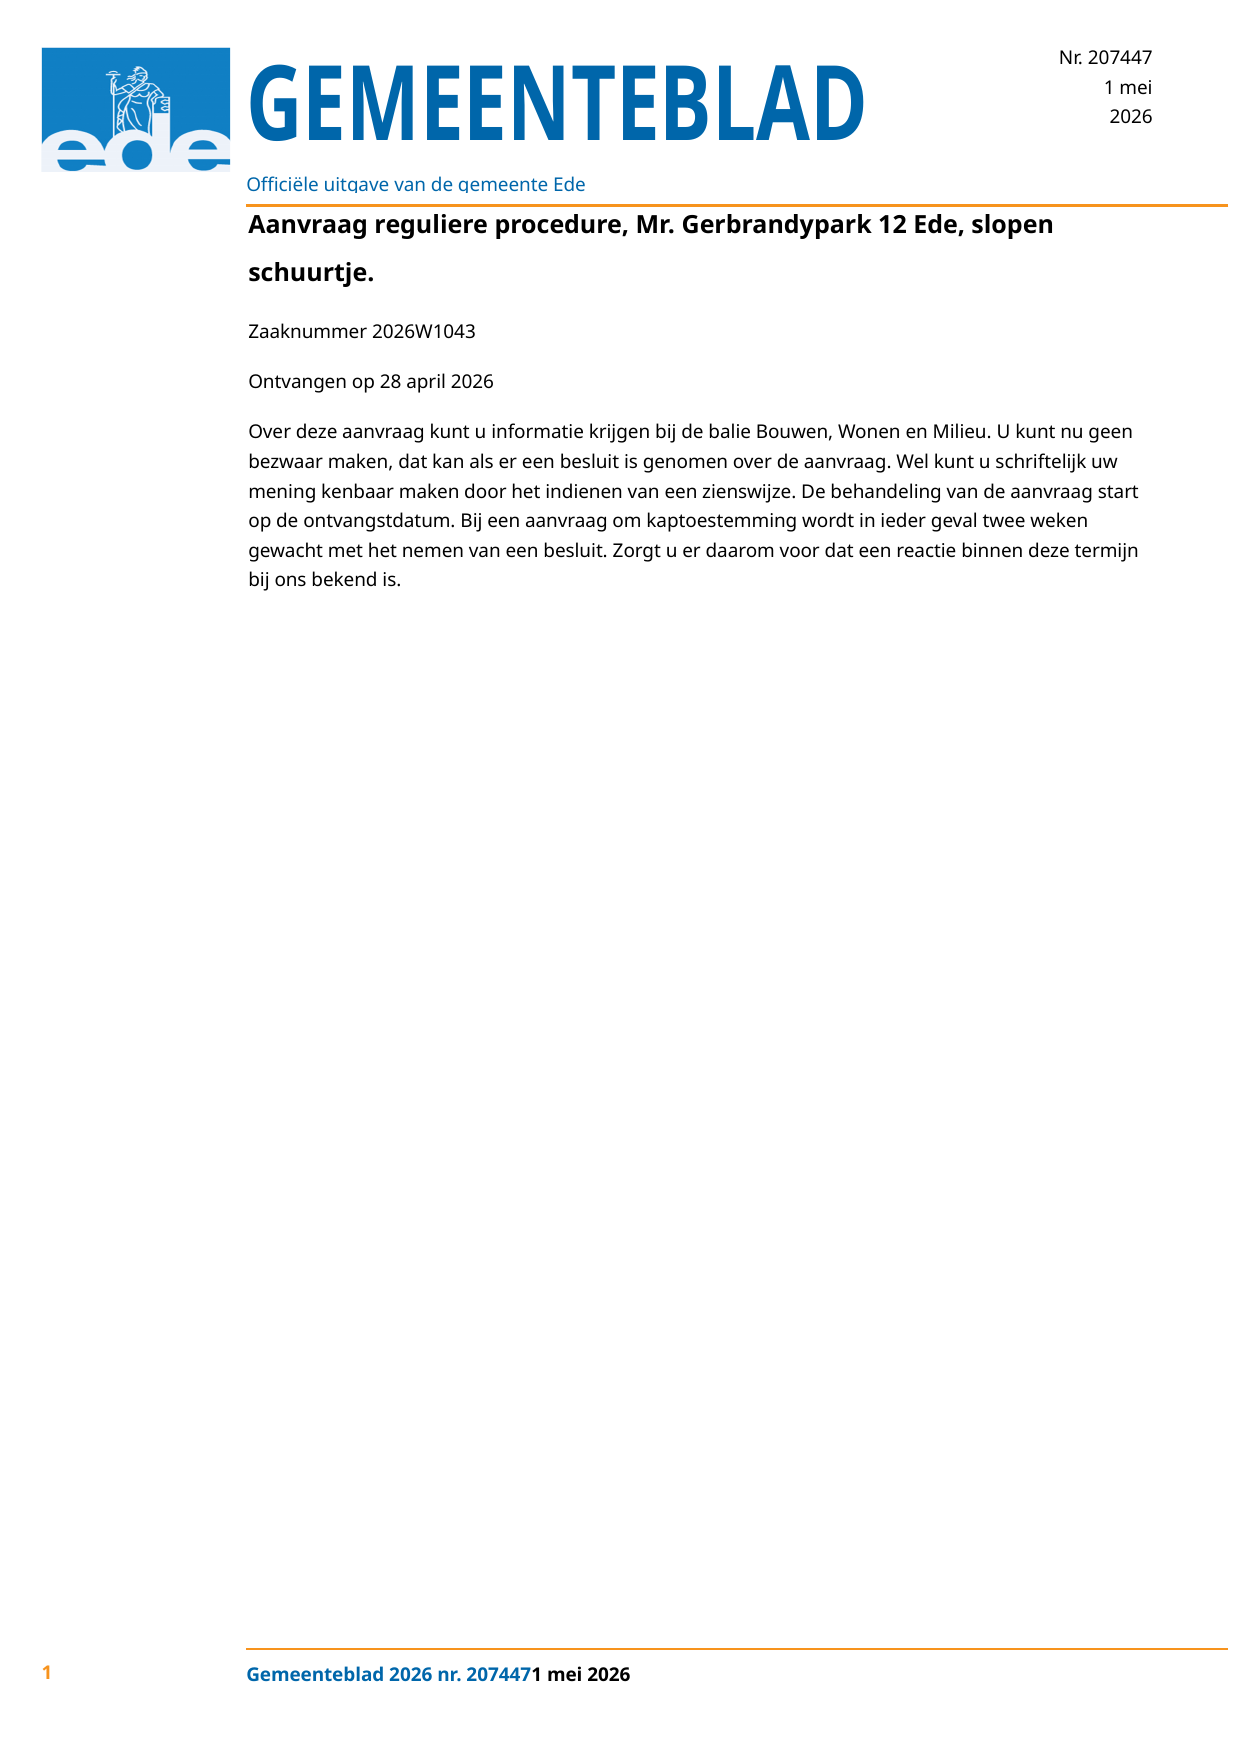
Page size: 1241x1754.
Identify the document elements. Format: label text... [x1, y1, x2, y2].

text Zaaknummer 2026W1043 [248, 318, 1152, 344]
text Ontvangen op 28 april 2026 [248, 368, 1152, 394]
text Over deze aanvraag kunt u informatie krijgen bij de balie Bouwen, Wonen en Milieu. U kunt nu geen bezwaar maken, dat kan als er een besluit is genomen over de aanvraag. Wel kunt u schriftelijk uw mening kenbaar maken door het indienen van een zienswijze. De behandeling van de aanvraag start op de ontvangstdatum. Bij een aanvraag om kaptoestemming wordt in ieder geval twee weken gewacht met het nemen van een besluit. Zorgt u er daarom voor dat een reactie binnen deze termijn bij ons bekend is. [248, 419, 1152, 592]
picture [41, 47, 231, 172]
text Aanvraag reguliere procedure, Mr. Gerbrandypark 12 Ede, slopen schuurtje. [248, 207, 1152, 288]
